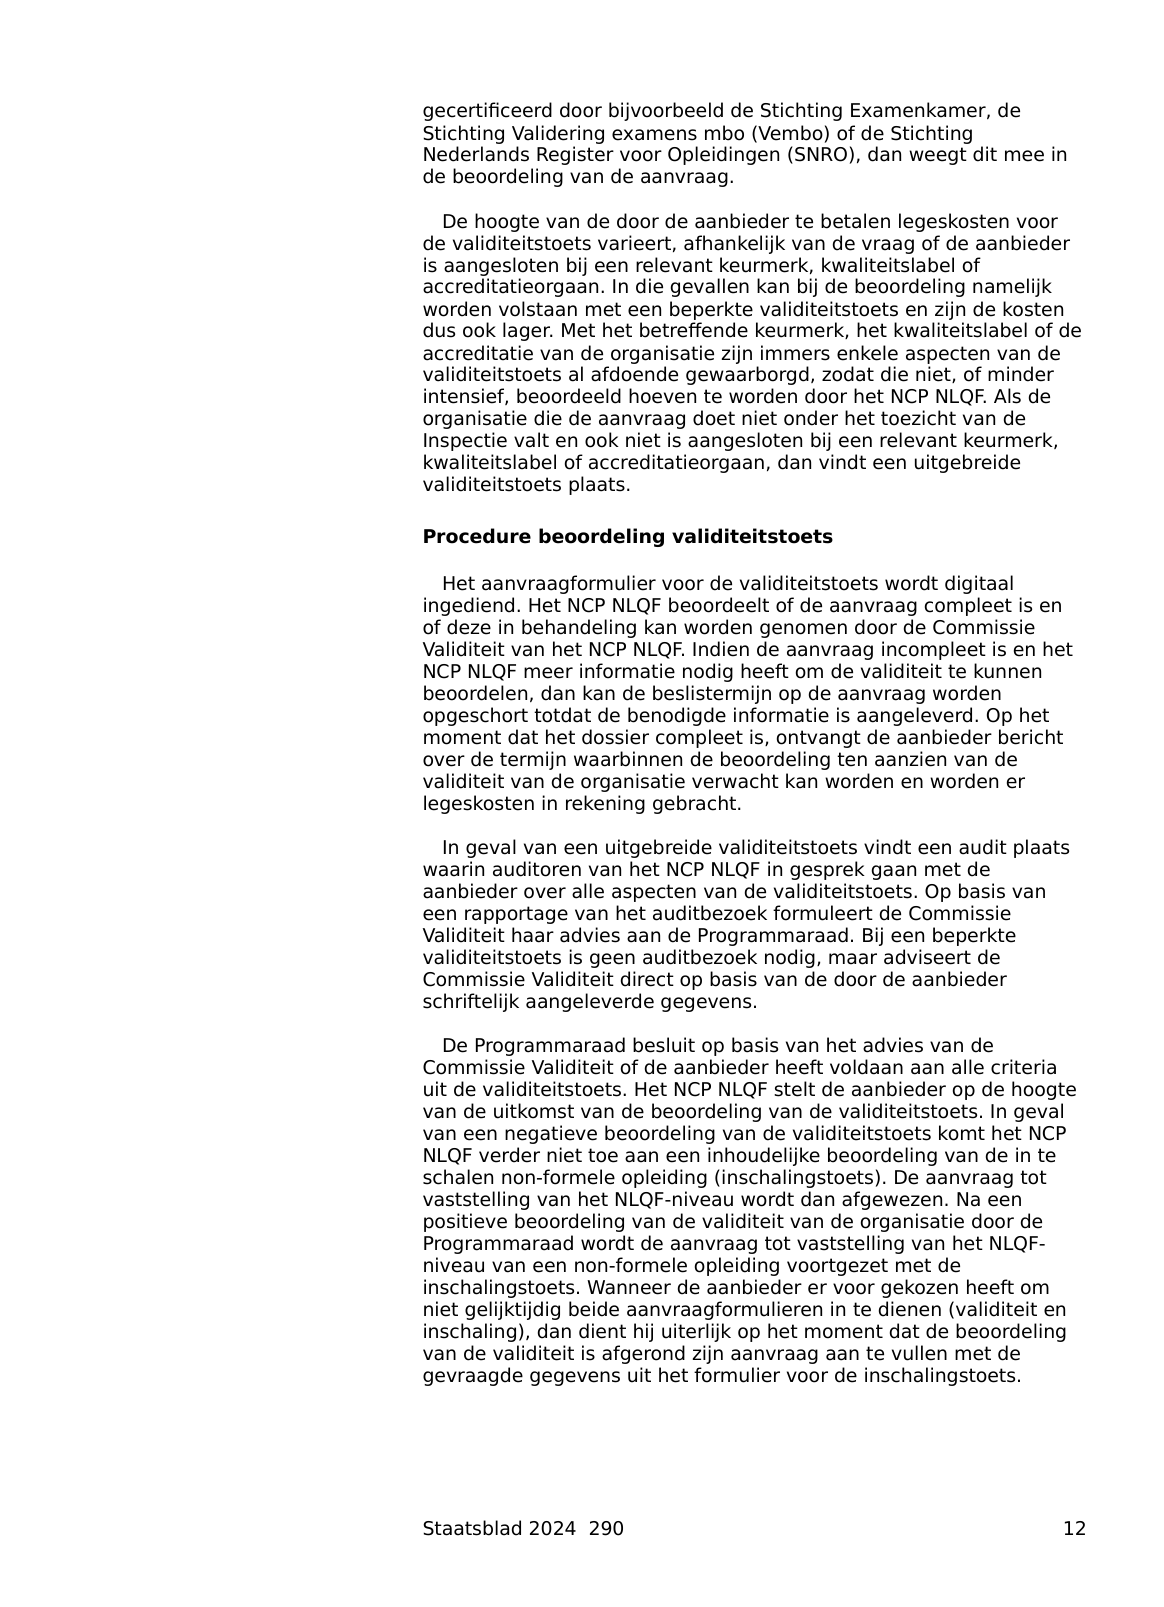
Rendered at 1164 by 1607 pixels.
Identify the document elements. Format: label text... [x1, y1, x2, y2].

text gecertificeerd door bijvoorbeeld de Stichting Examenkamer, de Stichting Validering examens mbo (Vembo) of de Stichting Nederlands Register voor Opleidingen (SNRO), dan weegt dit mee in de beoordeling van de aanvraag. [422, 100, 1087, 188]
text In geval van een uitgebreide validiteitstoets vindt een audit plaats waarin auditoren van het NCP NLQF in gesprek gaan met de aanbieder over alle aspecten van de validiteitstoets. Op basis van een rapportage van het auditbezoek formuleert de Commissie Validiteit haar advies aan de Programmaraad. Bij een beperkte validiteitstoets is geen auditbezoek nodig, maar adviseert de Commissie Validiteit direct op basis van de door de aanbieder schriftelijk aangeleverde gegevens. [422, 837, 1087, 1013]
text De Programmaraad besluit op basis van het advies van de Commissie Validiteit of de aanbieder heeft voldaan aan alle criteria uit de validiteitstoets. Het NCP NLQF stelt de aanbieder op de hoogte van de uitkomst van de beoordeling van de validiteitstoets. In geval van een negatieve beoordeling van de validiteitstoets komt het NCP NLQF verder niet toe aan een inhoudelijke beoordeling van de in te schalen non-formele opleiding (inschalingstoets). De aanvraag tot vaststelling van het NLQF-niveau wordt dan afgewezen. Na een positieve beoordeling van de validiteit van de organisatie door de Programmaraad wordt de aanvraag tot vaststelling van het NLQF-niveau van een non-formele opleiding voortgezet met de inschalingstoets. Wanneer de aanbieder er voor gekozen heeft om niet gelijktijdig beide aanvraagformulieren in te dienen (validiteit en inschaling), dan dient hij uiterlijk op het moment dat de beoordeling van de validiteit is afgerond zijn aanvraag aan te vullen met de gevraagde gegevens uit het formulier voor de inschalingstoets. [422, 1035, 1087, 1387]
text Het aanvraagformulier voor de validiteitstoets wordt digitaal ingediend. Het NCP NLQF beoordeelt of de aanvraag compleet is en of deze in behandeling kan worden genomen door de Commissie Validiteit van het NCP NLQF. Indien de aanvraag incompleet is en het NCP NLQF meer informatie nodig heeft om de validiteit te kunnen beoordelen, dan kan de beslistermijn op de aanvraag worden opgeschort totdat de benodigde informatie is aangeleverd. Op het moment dat het dossier compleet is, ontvangt de aanbieder bericht over de termijn waarbinnen de beoordeling ten aanzien van de validiteit van de organisatie verwacht kan worden en worden er legeskosten in rekening gebracht. [422, 573, 1087, 815]
subtitle Procedure beoordeling validiteitstoets [422, 526, 1087, 548]
text De hoogte van de door de aanbieder te betalen legeskosten voor de validiteitstoets varieert, afhankelijk van de vraag of de aanbieder is aangesloten bij een relevant keurmerk, kwaliteitslabel of accreditatieorgaan. In die gevallen kan bij de beoordeling namelijk worden volstaan met een beperkte validiteitstoets en zijn de kosten dus ook lager. Met het betreffende keurmerk, het kwaliteitslabel of de accreditatie van de organisatie zijn immers enkele aspecten van de validiteitstoets al afdoende gewaarborgd, zodat die niet, of minder intensief, beoordeeld hoeven te worden door het NCP NLQF. Als de organisatie die de aanvraag doet niet onder het toezicht van de Inspectie valt en ook niet is aangesloten bij een relevant keurmerk, kwaliteitslabel of accreditatieorgaan, dan vindt een uitgebreide validiteitstoets plaats. [422, 211, 1087, 496]
